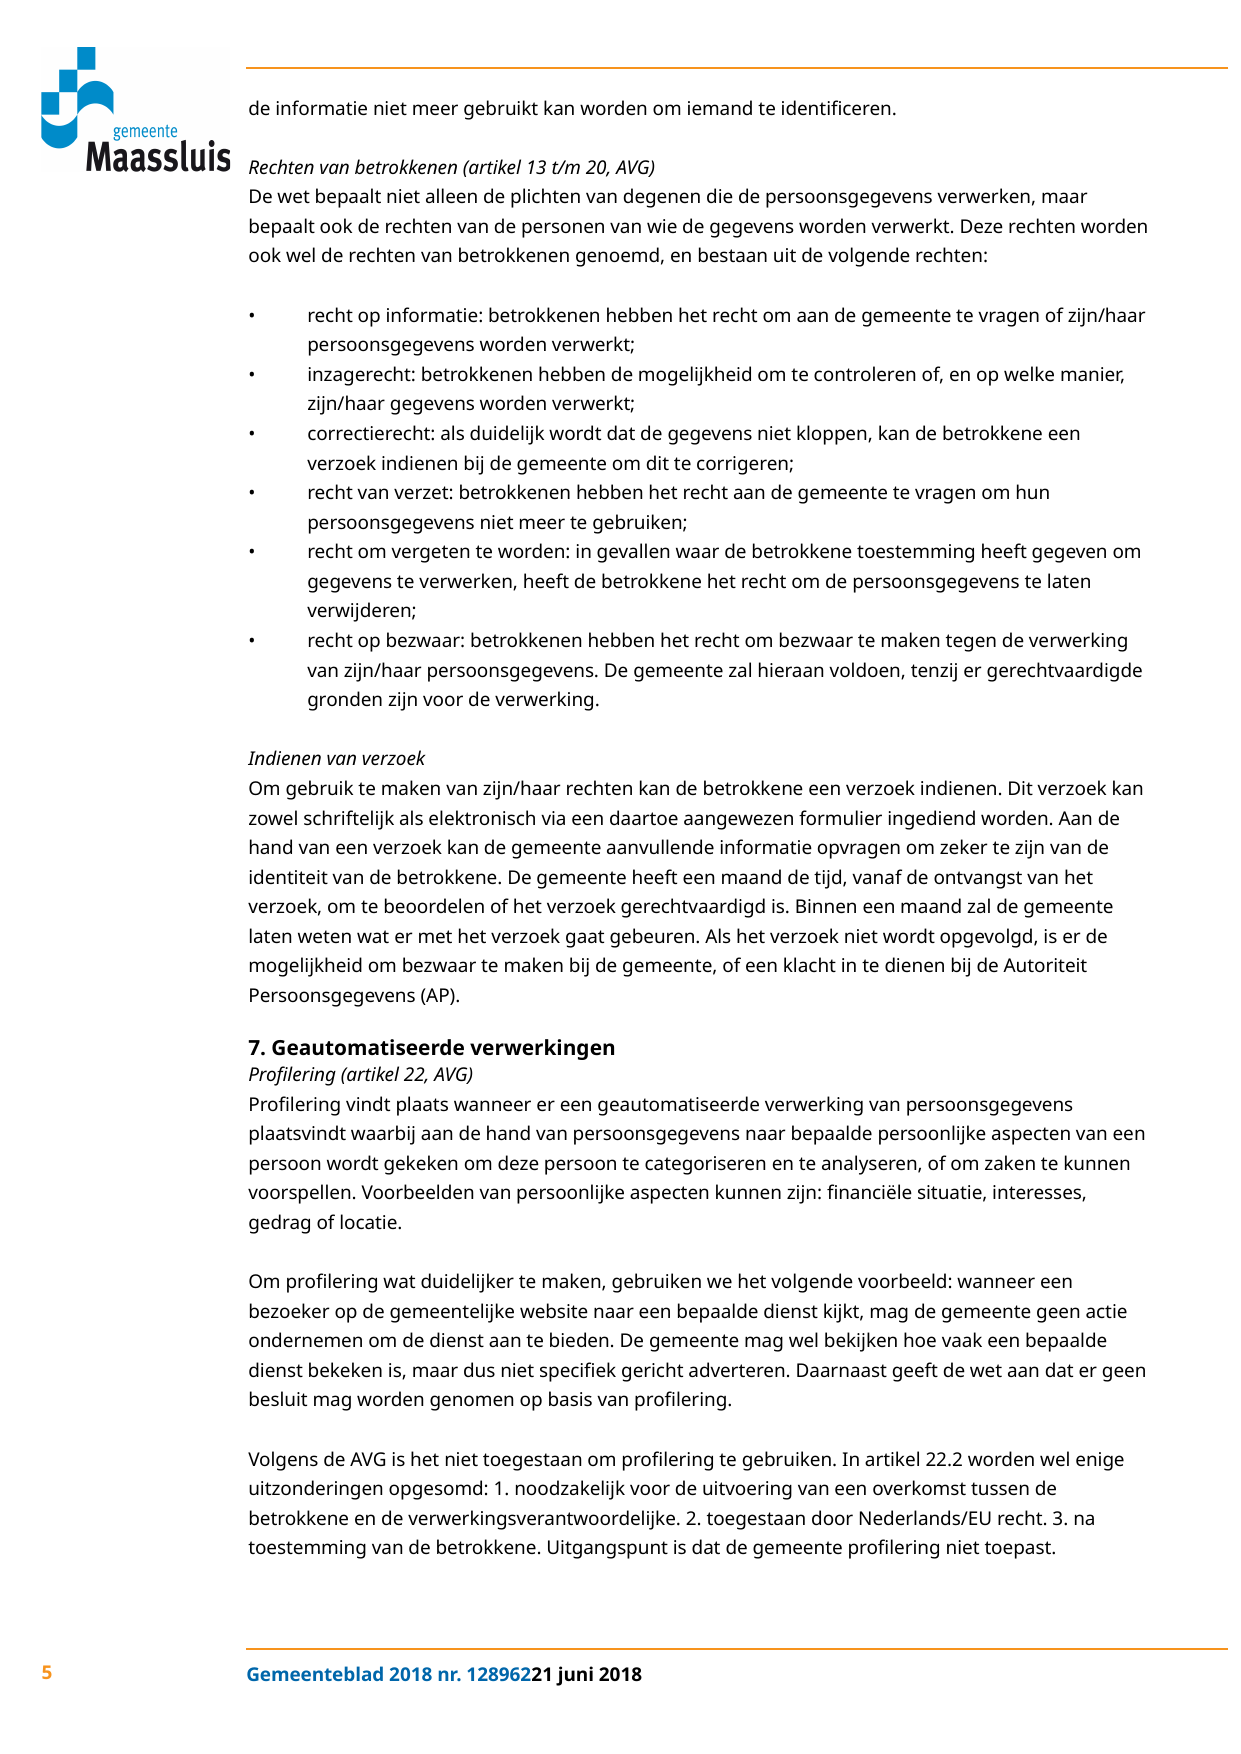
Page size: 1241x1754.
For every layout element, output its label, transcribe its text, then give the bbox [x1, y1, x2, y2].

text De wet bepaalt niet alleen de plichten van degenen die de persoonsgegevens verwerken, maar bepaalt ook de rechten van de personen van wie de gegevens worden verwerkt. Deze rechten worden ook wel de rechten van betrokkenen genoemd, en bestaan uit de volgende rechten: [248, 183, 1152, 268]
list correctierecht: als duidelijk wordt dat de gegevens niet kloppen, kan de betrokkene een verzoek indienen bij de gemeente om dit te corrigeren; [248, 420, 1152, 476]
list recht op bezwaar: betrokkenen hebben het recht om bezwaar te maken tegen de verwerking van zijn/haar persoonsgegevens. De gemeente zal hieraan voldoen, tenzij er gerechtvaardigde gronden zijn voor de verwerking. [248, 627, 1152, 712]
text Om gebruik te maken van zijn/haar rechten kan de betrokkene een verzoek indienen. Dit verzoek kan zowel schriftelijk als elektronisch via een daartoe aangewezen formulier ingediend worden. Aan de hand van een verzoek kan de gemeente aanvullende informatie opvragen om zeker te zijn van de identiteit van de betrokkene. De gemeente heeft een maand de tijd, vanaf de ontvangst van het verzoek, om te beoordelen of het verzoek gerechtvaardigd is. Binnen een maand zal de gemeente laten weten wat er met het verzoek gaat gebeuren. Als het verzoek niet wordt opgevolgd, is er de mogelijkheid om bezwaar te maken bij de gemeente, of een klacht in te dienen bij de Autoriteit Persoonsgegevens (AP). [248, 775, 1152, 1008]
text Profilering vindt plaats wanneer er een geautomatiseerde verwerking van persoonsgegevens plaatsvindt waarbij aan de hand van persoonsgegevens naar bepaalde persoonlijke aspecten van een persoon wordt gekeken om deze persoon te categoriseren en te analyseren, of om zaken te kunnen voorspellen. Voorbeelden van persoonlijke aspecten kunnen zijn: financiële situatie, interesses, gedrag of locatie. [248, 1091, 1152, 1235]
list recht op informatie: betrokkenen hebben het recht om aan de gemeente te vragen of zijn/haar persoonsgegevens worden verwerkt; [248, 302, 1152, 357]
text Volgens de AVG is het niet toegestaan om profilering te gebruiken. In artikel 22.2 worden wel enige uitzonderingen opgesomd: 1. noodzakelijk voor de uitvoering van een overkomst tussen de betrokkene en de verwerkingsverantwoordelijke. 2. toegestaan door Nederlands/EU recht. 3. na toestemming van de betrokkene. Uitgangspunt is dat de gemeente profilering niet toepast. [248, 1446, 1152, 1560]
picture [41, 47, 77, 92]
list recht van verzet: betrokkenen hebben het recht aan de gemeente te vragen om hun persoonsgegevens niet meer te gebruiken; [248, 479, 1152, 535]
text Profilering (artikel 22, AVG) [248, 1061, 1152, 1087]
text Om profilering wat duidelijker te maken, gebruiken we het volgende voorbeeld: wanneer een bezoeker op de gemeentelijke website naar een bepaalde dienst kijkt, mag de gemeente geen actie ondernemen om de dienst aan te bieden. De gemeente mag wel bekijken hoe vaak een bepaalde dienst bekeken is, maar dus niet specifiek gericht adverteren. Daarnaast geeft de wet aan dat er geen besluit mag worden genomen op basis van profilering. [248, 1268, 1152, 1412]
text Rechten van betrokkenen (artikel 13 t/m 20, AVG) [248, 154, 1152, 180]
picture [41, 47, 231, 172]
text Indienen van verzoek [248, 746, 1152, 771]
text 7. Geautomatiseerde verwerkingen [248, 1033, 1152, 1061]
list inzagerecht: betrokkenen hebben de mogelijkheid om te controleren of, en op welke manier, zijn/haar gegevens worden verwerkt; [248, 361, 1152, 416]
text de informatie niet meer gebruikt kan worden om iemand te identificeren. [248, 95, 1152, 121]
list recht om vergeten te worden: in gevallen waar de betrokkene toestemming heeft gegeven om gegevens te verwerken, heeft de betrokkene het recht om de persoonsgegevens te laten verwijderen; [248, 538, 1152, 623]
